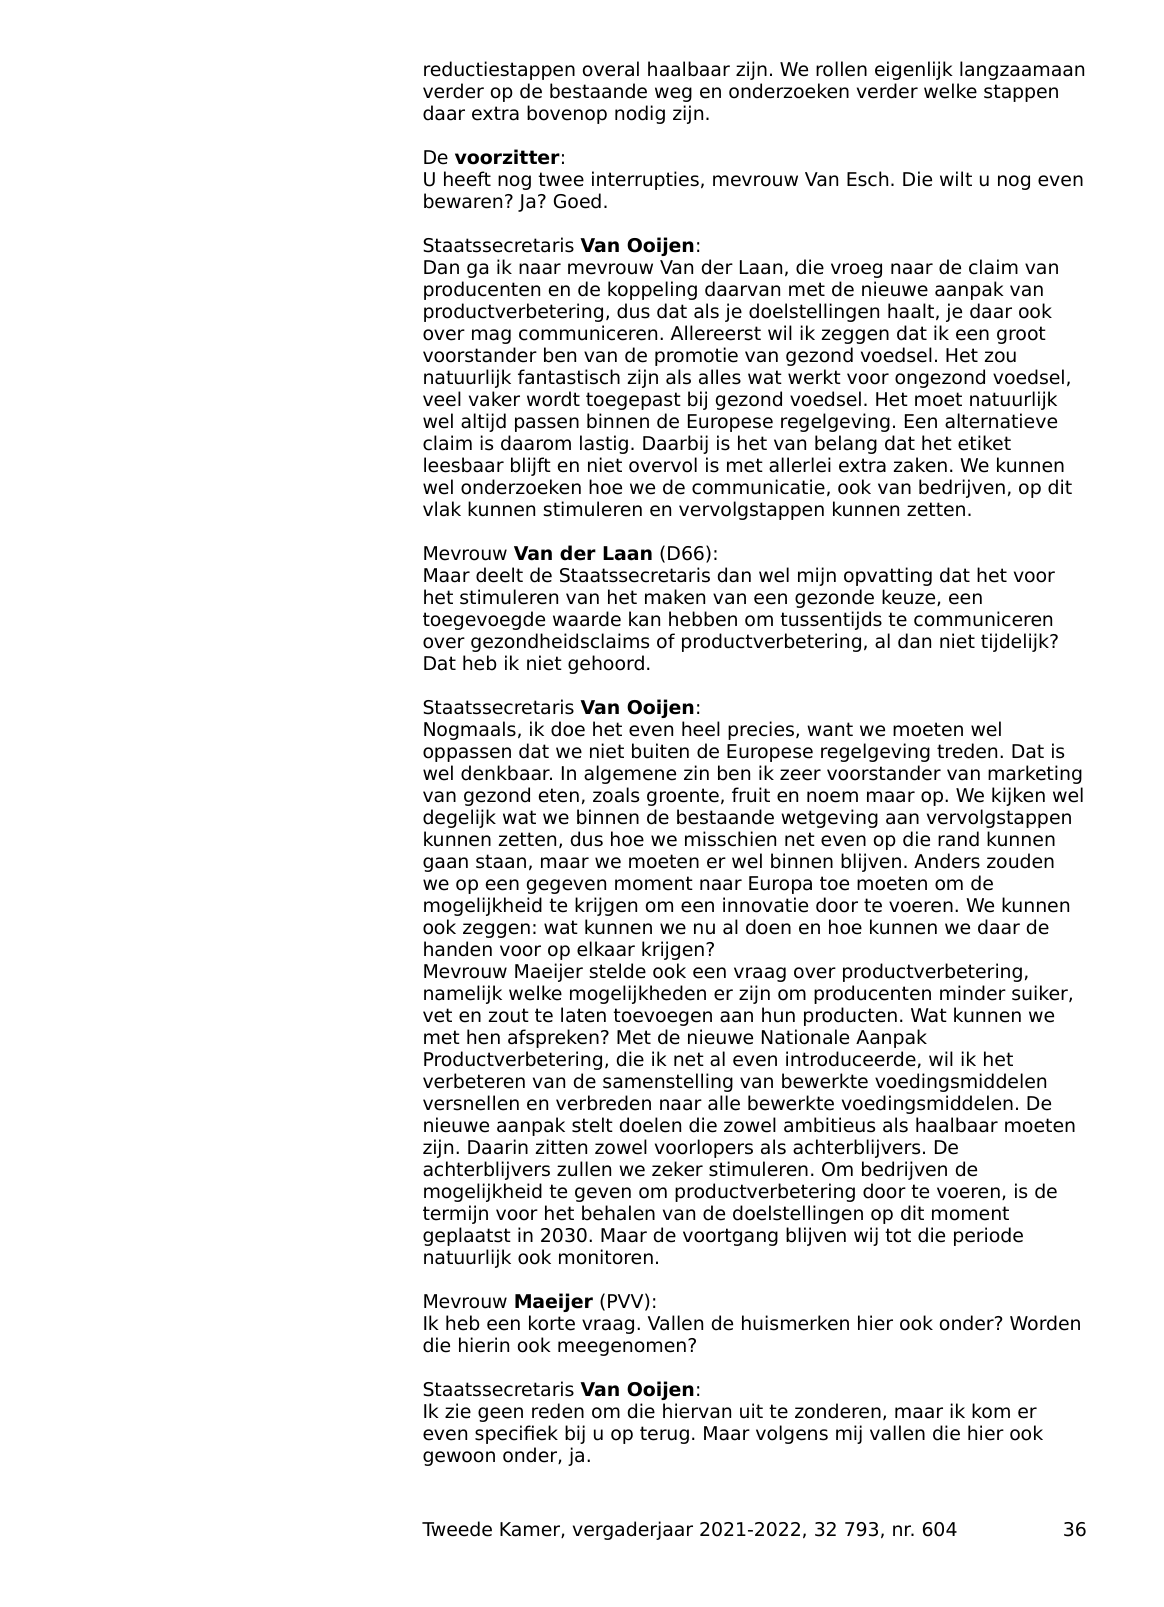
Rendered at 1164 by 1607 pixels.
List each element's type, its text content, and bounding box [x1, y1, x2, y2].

text Nogmaals, ik doe het even heel precies, want we moeten wel oppassen dat we niet buiten de Europese regelgeving treden. Dat is wel denkbaar. In algemene zin ben ik zeer voorstander van marketing van gezond eten, zoals groente, fruit en noem maar op. We kijken wel degelijk wat we binnen de bestaande wetgeving aan vervolgstappen kunnen zetten, dus hoe we misschien net even op die rand kunnen gaan staan, maar we moeten er wel binnen blijven. Anders zouden we op een gegeven moment naar Europa toe moeten om de mogelijkheid te krijgen om een innovatie door te voeren. We kunnen ook zeggen: wat kunnen we nu al doen en hoe kunnen we daar de handen voor op elkaar krijgen? [422, 719, 1087, 961]
text Staatssecretaris Van Ooijen: [422, 697, 1087, 719]
text reductiestappen overal haalbaar zijn. We rollen eigenlijk langzaamaan verder op de bestaande weg en onderzoeken verder welke stappen daar extra bovenop nodig zijn. [422, 59, 1087, 125]
text Maar deelt de Staatssecretaris dan wel mijn opvatting dat het voor het stimuleren van het maken van een gezonde keuze, een toegevoegde waarde kan hebben om tussentijds te communiceren over gezondheidsclaims of productverbetering, al dan niet tijdelijk? Dat heb ik niet gehoord. [422, 565, 1087, 675]
text Ik heb een korte vraag. Vallen de huismerken hier ook onder? Worden die hierin ook meegenomen? [422, 1313, 1087, 1357]
text Dan ga ik naar mevrouw Van der Laan, die vroeg naar de claim van producenten en de koppeling daarvan met de nieuwe aanpak van productverbetering, dus dat als je doelstellingen haalt, je daar ook over mag communiceren. Allereerst wil ik zeggen dat ik een groot voorstander ben van de promotie van gezond voedsel. Het zou natuurlijk fantastisch zijn als alles wat werkt voor ongezond voedsel, veel vaker wordt toegepast bij gezond voedsel. Het moet natuurlijk wel altijd passen binnen de Europese regelgeving. Een alternatieve claim is daarom lastig. Daarbij is het van belang dat het etiket leesbaar blijft en niet overvol is met allerlei extra zaken. We kunnen wel onderzoeken hoe we de communicatie, ook van bedrijven, op dit vlak kunnen stimuleren en vervolgstappen kunnen zetten. [422, 257, 1087, 521]
text Ik zie geen reden om die hiervan uit te zonderen, maar ik kom er even specifiek bij u op terug. Maar volgens mij vallen die hier ook gewoon onder, ja. [422, 1401, 1087, 1467]
text Mevrouw Maeijer stelde ook een vraag over productverbetering, namelijk welke mogelijkheden er zijn om producenten minder suiker, vet en zout te laten toevoegen aan hun producten. Wat kunnen we met hen afspreken? Met de nieuwe Nationale Aanpak Productverbetering, die ik net al even introduceerde, wil ik het verbeteren van de samenstelling van bewerkte voedingsmiddelen versnellen en verbreden naar alle bewerkte voedingsmiddelen. De nieuwe aanpak stelt doelen die zowel ambitieus als haalbaar moeten zijn. Daarin zitten zowel voorlopers als achterblijvers. De achterblijvers zullen we zeker stimuleren. Om bedrijven de mogelijkheid te geven om productverbetering door te voeren, is de termijn voor het behalen van de doelstellingen op dit moment geplaatst in 2030. Maar de voortgang blijven wij tot die periode natuurlijk ook monitoren. [422, 961, 1087, 1269]
text Mevrouw Van der Laan (D66): [422, 543, 1087, 565]
text U heeft nog twee interrupties, mevrouw Van Esch. Die wilt u nog even bewaren? Ja? Goed. [422, 169, 1087, 213]
text Staatssecretaris Van Ooijen: [422, 235, 1087, 257]
text Staatssecretaris Van Ooijen: [422, 1379, 1087, 1401]
text De voorzitter: [422, 147, 1087, 169]
text Mevrouw Maeijer (PVV): [422, 1291, 1087, 1313]
